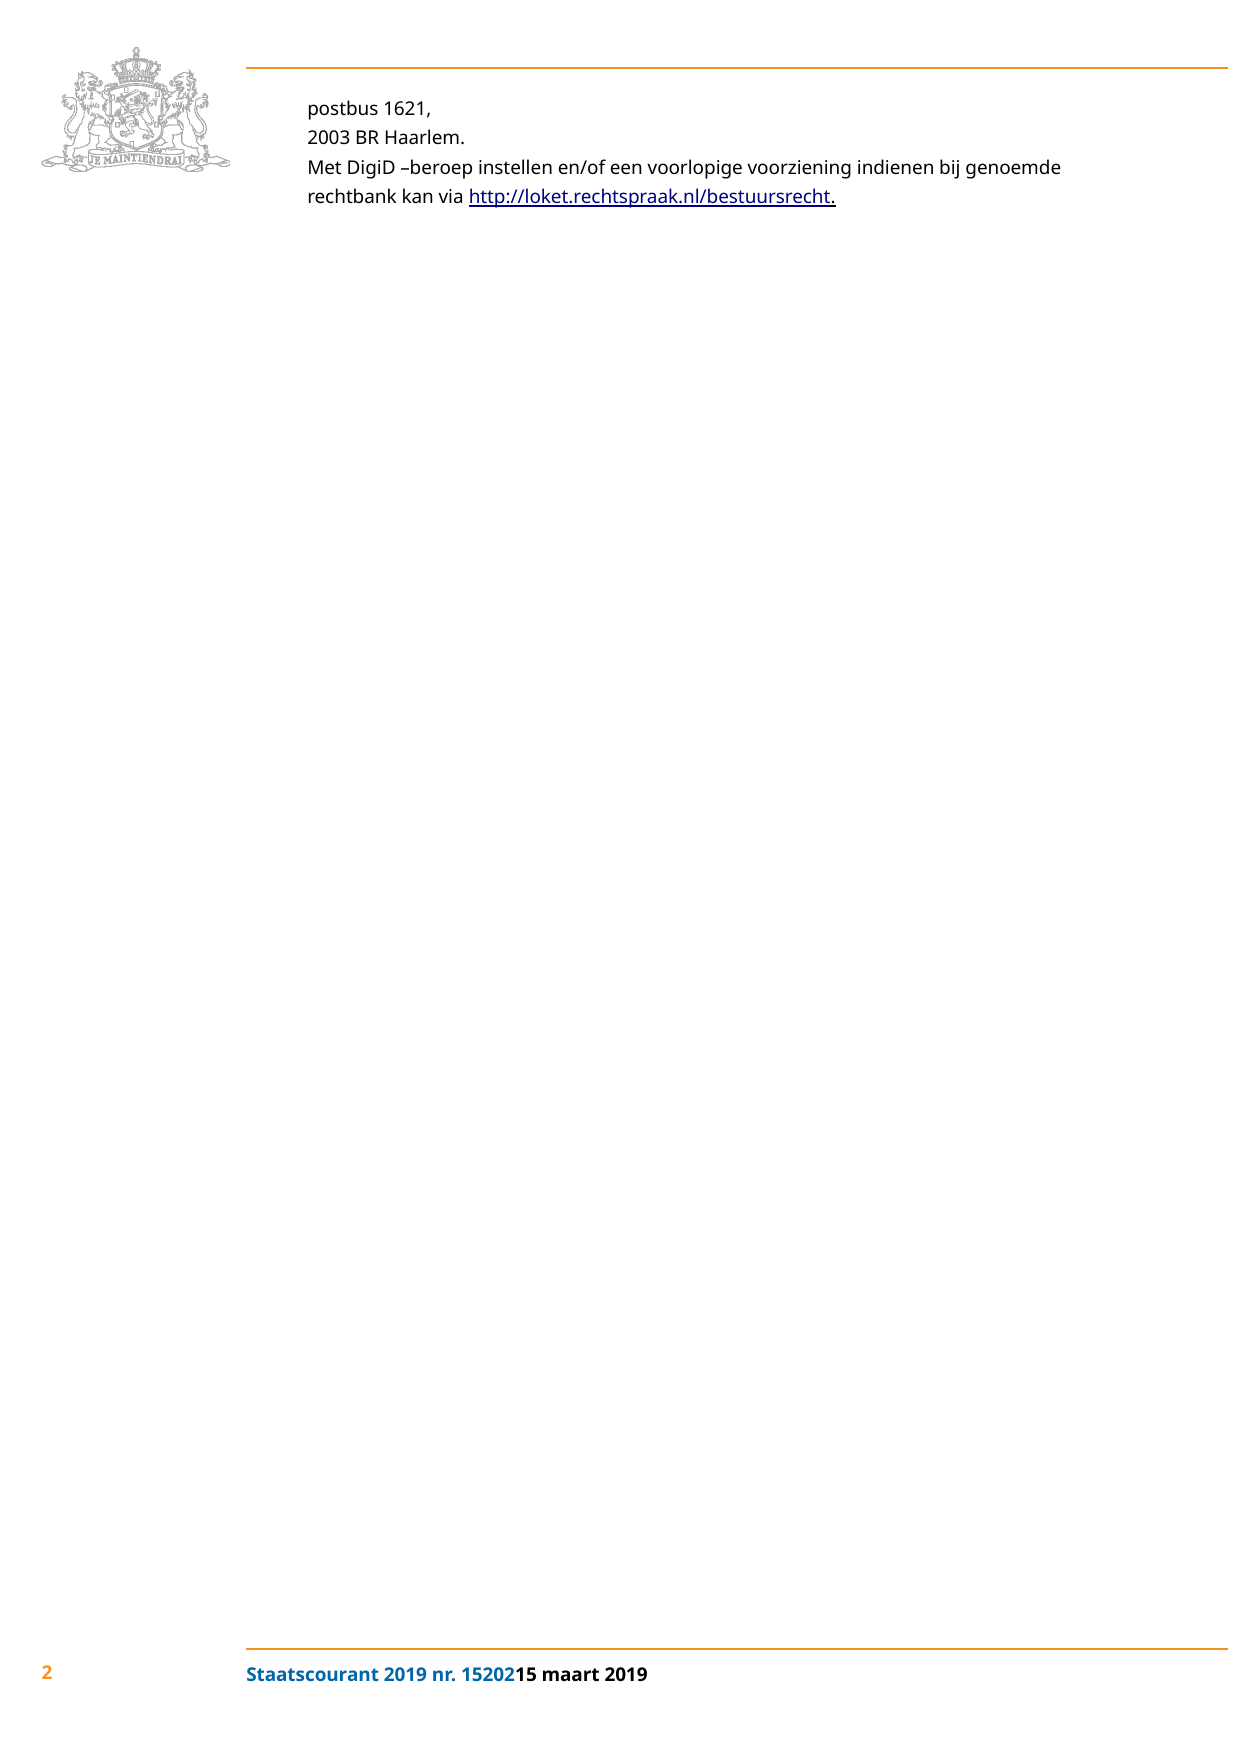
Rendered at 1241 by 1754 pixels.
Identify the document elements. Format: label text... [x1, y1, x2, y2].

picture [41, 47, 231, 172]
list postbus 1621, [248, 95, 1152, 121]
list 2003 BR Haarlem. [248, 124, 1152, 150]
list Met DigiD –beroep instellen en/of een voorlopige voorziening indienen bij genoemde rechtbank kan via http://loket.rechtspraak.nl/bestuursrecht. [248, 154, 1152, 209]
